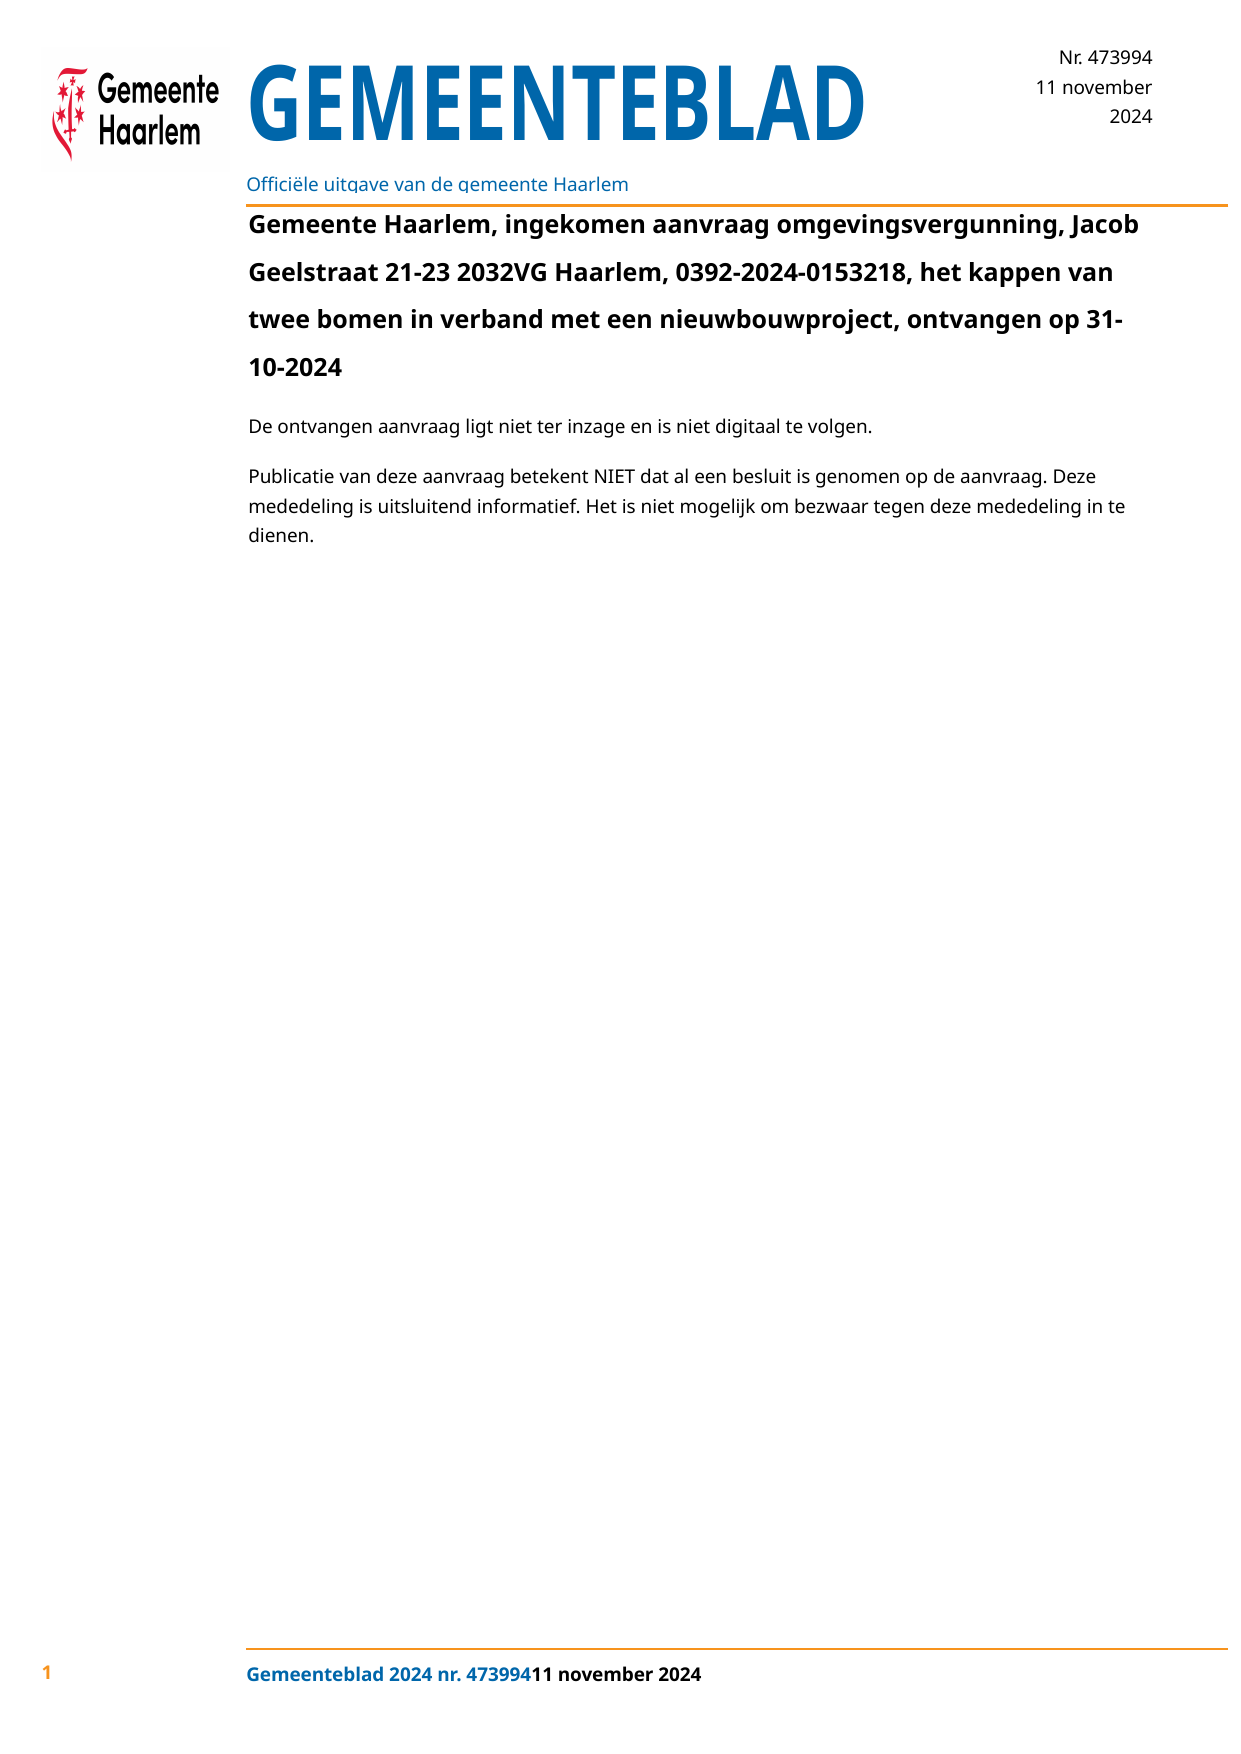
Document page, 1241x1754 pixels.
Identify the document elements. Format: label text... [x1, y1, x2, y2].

text Publicatie van deze aanvraag betekent NIET dat al een besluit is genomen op de aanvraag. Deze mededeling is uitsluitend informatief. Het is niet mogelijk om bezwaar tegen deze mededeling in te dienen. [248, 463, 1152, 548]
text Gemeente Haarlem, ingekomen aanvraag omgevingsvergunning, Jacob Geelstraat 21-23 2032VG Haarlem, 0392-2024-0153218, het kappen van twee bomen in verband met een nieuwbouwproject, ontvangen op 31-10-2024 [248, 207, 1152, 384]
text De ontvangen aanvraag ligt niet ter inzage en is niet digitaal te volgen. [248, 413, 1152, 439]
picture [41, 47, 231, 172]
